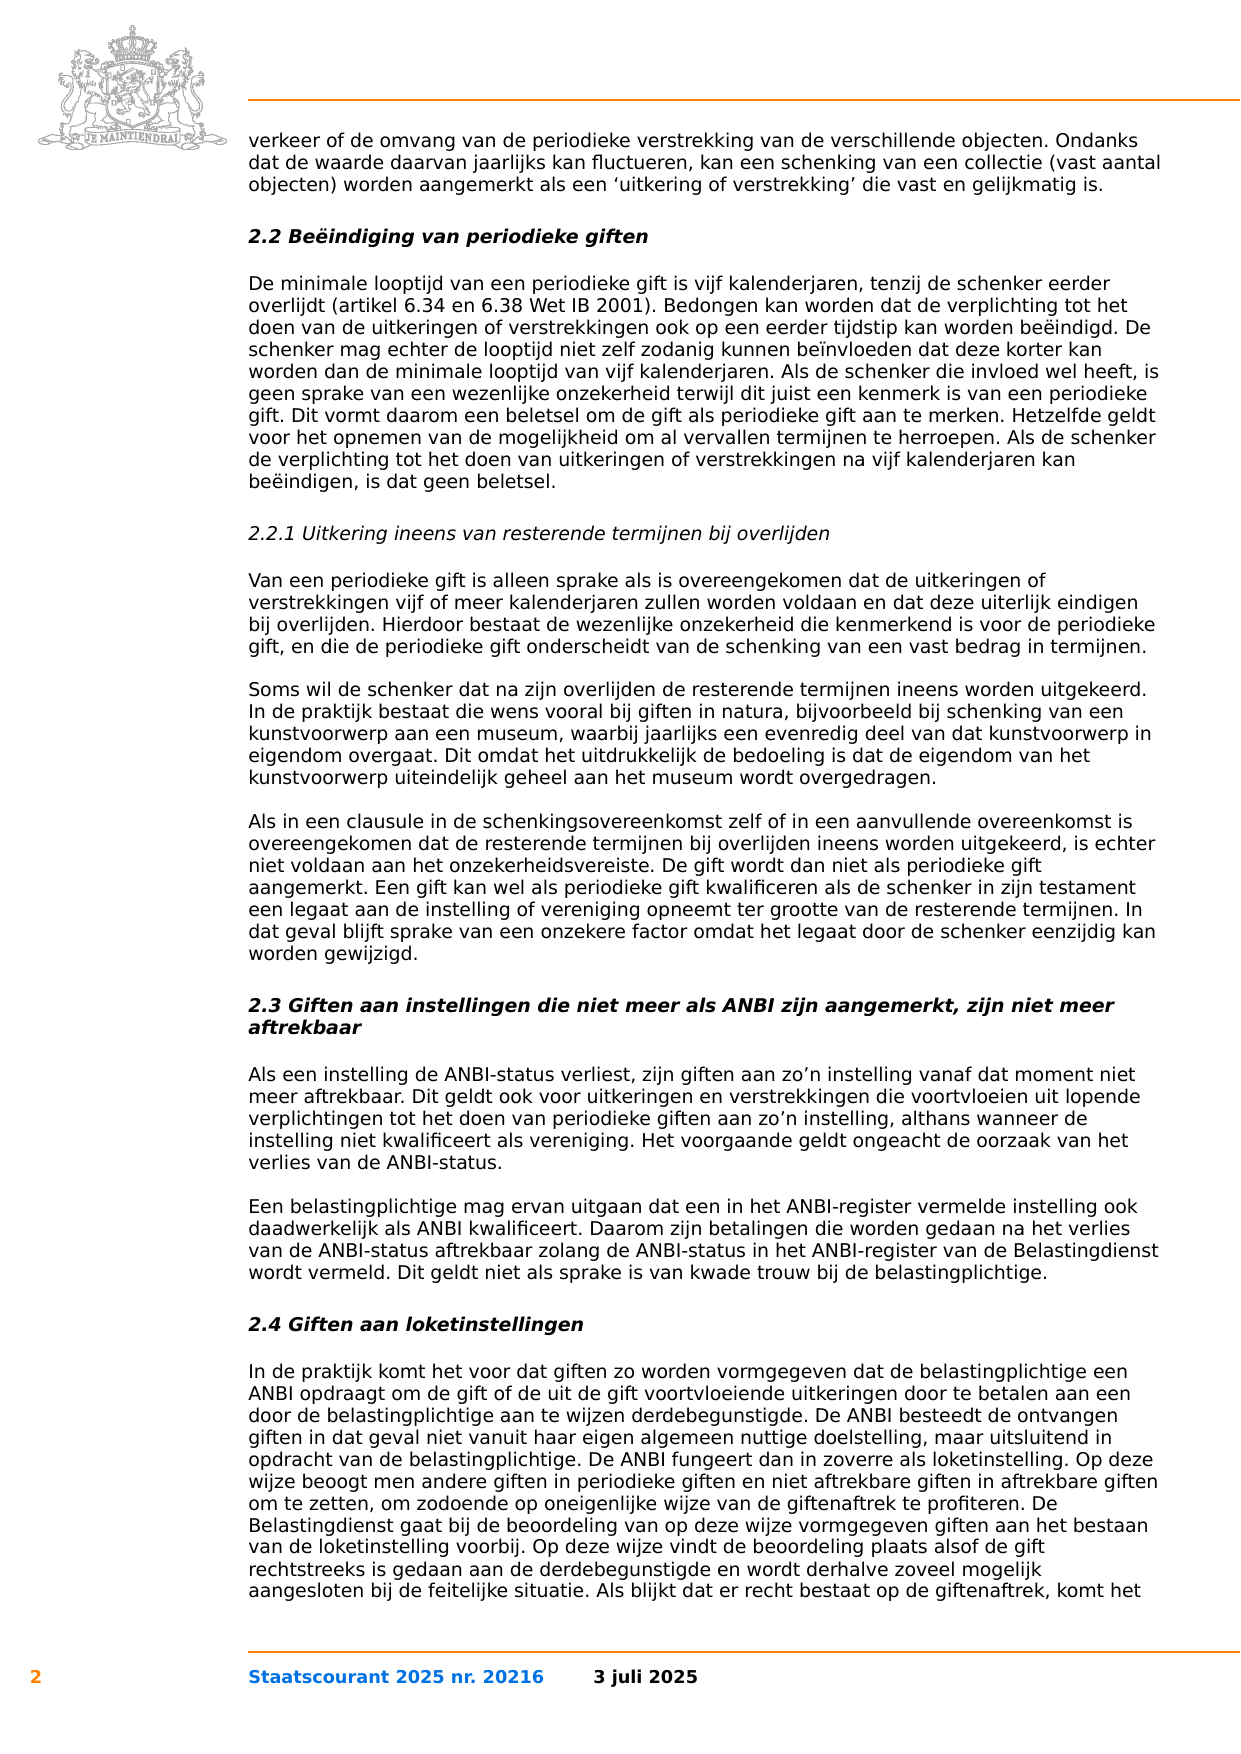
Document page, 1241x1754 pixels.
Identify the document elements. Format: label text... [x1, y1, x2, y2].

subtitle 2.2.1 Uitkering ineens van resterende termijnen bij overlijden [248, 523, 1163, 544]
text In de praktijk komt het voor dat giften zo worden vormgegeven dat de belastingplichtige een ANBI opdraagt om de gift of de uit de gift voortvloeiende uitkeringen door te betalen aan een door de belastingplichtige aan te wijzen derdebegunstigde. De ANBI besteedt de ontvangen giften in dat geval niet vanuit haar eigen algemeen nuttige doelstelling, maar uitsluitend in opdracht van de belastingplichtige. De ANBI fungeert dan in zoverre als loketinstelling. Op deze wijze beoogt men andere giften in periodieke giften en niet aftrekbare giften in aftrekbare giften om te zetten, om zodoende op oneigenlijke wijze van de giftenaftrek te profiteren. De Belastingdienst gaat bij de beoordeling van op deze wijze vormgegeven giften aan het bestaan van de loketinstelling voorbij. Op deze wijze vindt de beoordeling plaats alsof de gift rechtstreeks is gedaan aan de derdebegunstigde en wordt derhalve zoveel mogelijk aangesloten bij de feitelijke situatie. Als blijkt dat er recht bestaat op de giftenaftrek, komt het [248, 1361, 1163, 1602]
text Soms wil de schenker dat na zijn overlijden de resterende termijnen ineens worden uitgekeerd. In de praktijk bestaat die wens vooral bij giften in natura, bijvoorbeeld bij schenking van een kunstvoorwerp aan een museum, waarbij jaarlijks een evenredig deel van dat kunstvoorwerp in eigendom overgaat. Dit omdat het uitdrukkelijk de bedoeling is dat de eigendom van het kunstvoorwerp uiteindelijk geheel aan het museum wordt overgedragen. [248, 679, 1163, 789]
text Een belastingplichtige mag ervan uitgaan dat een in het ANBI-register vermelde instelling ook daadwerkelijk als ANBI kwalificeert. Daarom zijn betalingen die worden gedaan na het verlies van de ANBI-status aftrekbaar zolang de ANBI-status in het ANBI-register van de Belastingdienst wordt vermeld. Dit geldt niet als sprake is van kwade trouw bij de belastingplichtige. [248, 1196, 1163, 1284]
text verkeer of de omvang van de periodieke verstrekking van de verschillende objecten. Ondanks dat de waarde daarvan jaarlijks kan fluctueren, kan een schenking van een collectie (vast aantal objecten) worden aangemerkt als een ‘uitkering of verstrekking’ die vast en gelijkmatig is. [248, 130, 1163, 196]
text Als in een clausule in de schenkingsovereenkomst zelf of in een aanvullende overeenkomst is overeengekomen dat de resterende termijnen bij overlijden ineens worden uitgekeerd, is echter niet voldaan aan het onzekerheidsvereiste. De gift wordt dan niet als periodieke gift aangemerkt. Een gift kan wel als periodieke gift kwalificeren als de schenker in zijn testament een legaat aan de instelling of vereniging opneemt ter grootte van de resterende termijnen. In dat geval blijft sprake van een onzekere factor omdat het legaat door de schenker eenzijdig kan worden gewijzigd. [248, 811, 1163, 965]
subtitle 2.4 Giften aan loketinstellingen [248, 1314, 1163, 1336]
text Als een instelling de ANBI-status verliest, zijn giften aan zo’n instelling vanaf dat moment niet meer aftrekbaar. Dit geldt ook voor uitkeringen en verstrekkingen die voortvloeien uit lopende verplichtingen tot het doen van periodieke giften aan zo’n instelling, althans wanneer de instelling niet kwalificeert als vereniging. Het voorgaande geldt ongeacht de oorzaak van het verlies van de ANBI-status. [248, 1064, 1163, 1174]
subtitle 2.3 Giften aan instellingen die niet meer als ANBI zijn aangemerkt, zijn niet meer aftrekbaar [248, 995, 1163, 1039]
picture [38, 25, 227, 150]
text Van een periodieke gift is alleen sprake als is overeengekomen dat de uitkeringen of verstrekkingen vijf of meer kalenderjaren zullen worden voldaan en dat deze uiterlijk eindigen bij overlijden. Hierdoor bestaat de wezenlijke onzekerheid die kenmerkend is voor de periodieke gift, en die de periodieke gift onderscheidt van de schenking van een vast bedrag in termijnen. [248, 569, 1163, 657]
text De minimale looptijd van een periodieke gift is vijf kalenderjaren, tenzij de schenker eerder overlijdt (artikel 6.34 en 6.38 Wet IB 2001). Bedongen kan worden dat de verplichting tot het doen van de uitkeringen of verstrekkingen ook op een eerder tijdstip kan worden beëindigd. De schenker mag echter de looptijd niet zelf zodanig kunnen beïnvloeden dat deze korter kan worden dan de minimale looptijd van vijf kalenderjaren. Als de schenker die invloed wel heeft, is geen sprake van een wezenlijke onzekerheid terwijl dit juist een kenmerk is van een periodieke gift. Dit vormt daarom een beletsel om de gift als periodieke gift aan te merken. Hetzelfde geldt voor het opnemen van de mogelijkheid om al vervallen termijnen te herroepen. Als de schenker de verplichting tot het doen van uitkeringen of verstrekkingen na vijf kalenderjaren kan beëindigen, is dat geen beletsel. [248, 273, 1163, 493]
subtitle 2.2 Beëindiging van periodieke giften [248, 226, 1163, 248]
